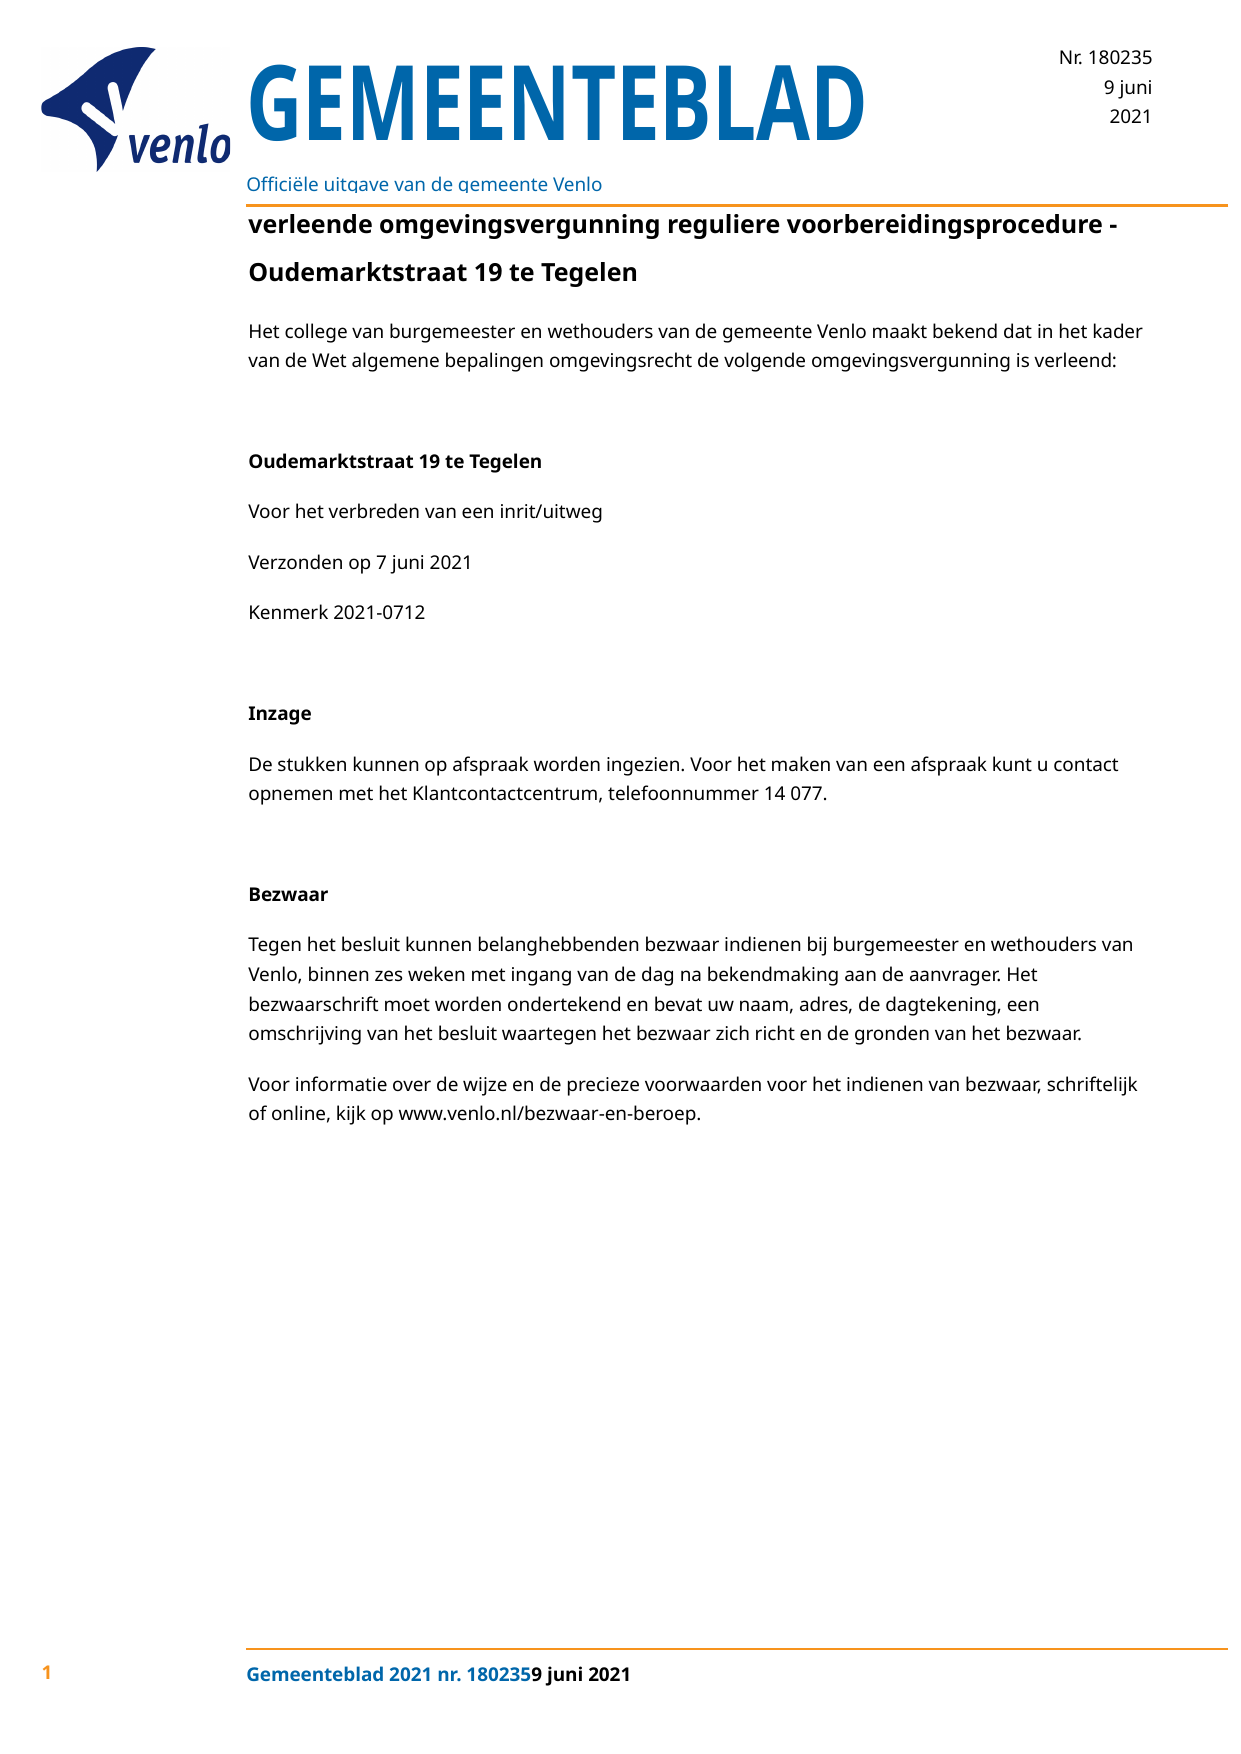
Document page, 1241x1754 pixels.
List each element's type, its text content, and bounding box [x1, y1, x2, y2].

text Inzage [248, 700, 1152, 726]
text Tegen het besluit kunnen belanghebbenden bezwaar indienen bij burgemeester en wethouders van Venlo, binnen zes weken met ingang van de dag na bekendmaking aan de aanvrager. Het bezwaarschrift moet worden ondertekend en bevat uw naam, adres, de dagtekening, een omschrijving van het besluit waartegen het bezwaar zich richt en de gronden van het bezwaar. [248, 932, 1152, 1046]
text Voor het verbreden van een inrit/uitweg [248, 499, 1152, 524]
text Verzonden op 7 juni 2021 [248, 549, 1152, 575]
text De stukken kunnen op afspraak worden ingezien. Voor het maken van een afspraak kunt u contact opnemen met het Klantcontactcentrum, telefoonnummer 14 077. [248, 751, 1152, 806]
text verleende omgevingsvergunning reguliere voorbereidingsprocedure - Oudemarktstraat 19 te Tegelen [248, 207, 1152, 288]
text Oudemarktstraat 19 te Tegelen [248, 448, 1152, 474]
text Kenmerk 2021-0712 [248, 599, 1152, 625]
text Bezwaar [248, 881, 1152, 907]
text Voor informatie over de wijze en de precieze voorwaarden voor het indienen van bezwaar, schriftelijk of online, kijk op www.venlo.nl/bezwaar-en-beroep. [248, 1071, 1152, 1126]
text Het college van burgemeester en wethouders van de gemeente Venlo maakt bekend dat in het kader van de Wet algemene bepalingen omgevingsrecht de volgende omgevingsvergunning is verleend: [248, 318, 1152, 373]
picture [41, 47, 231, 172]
